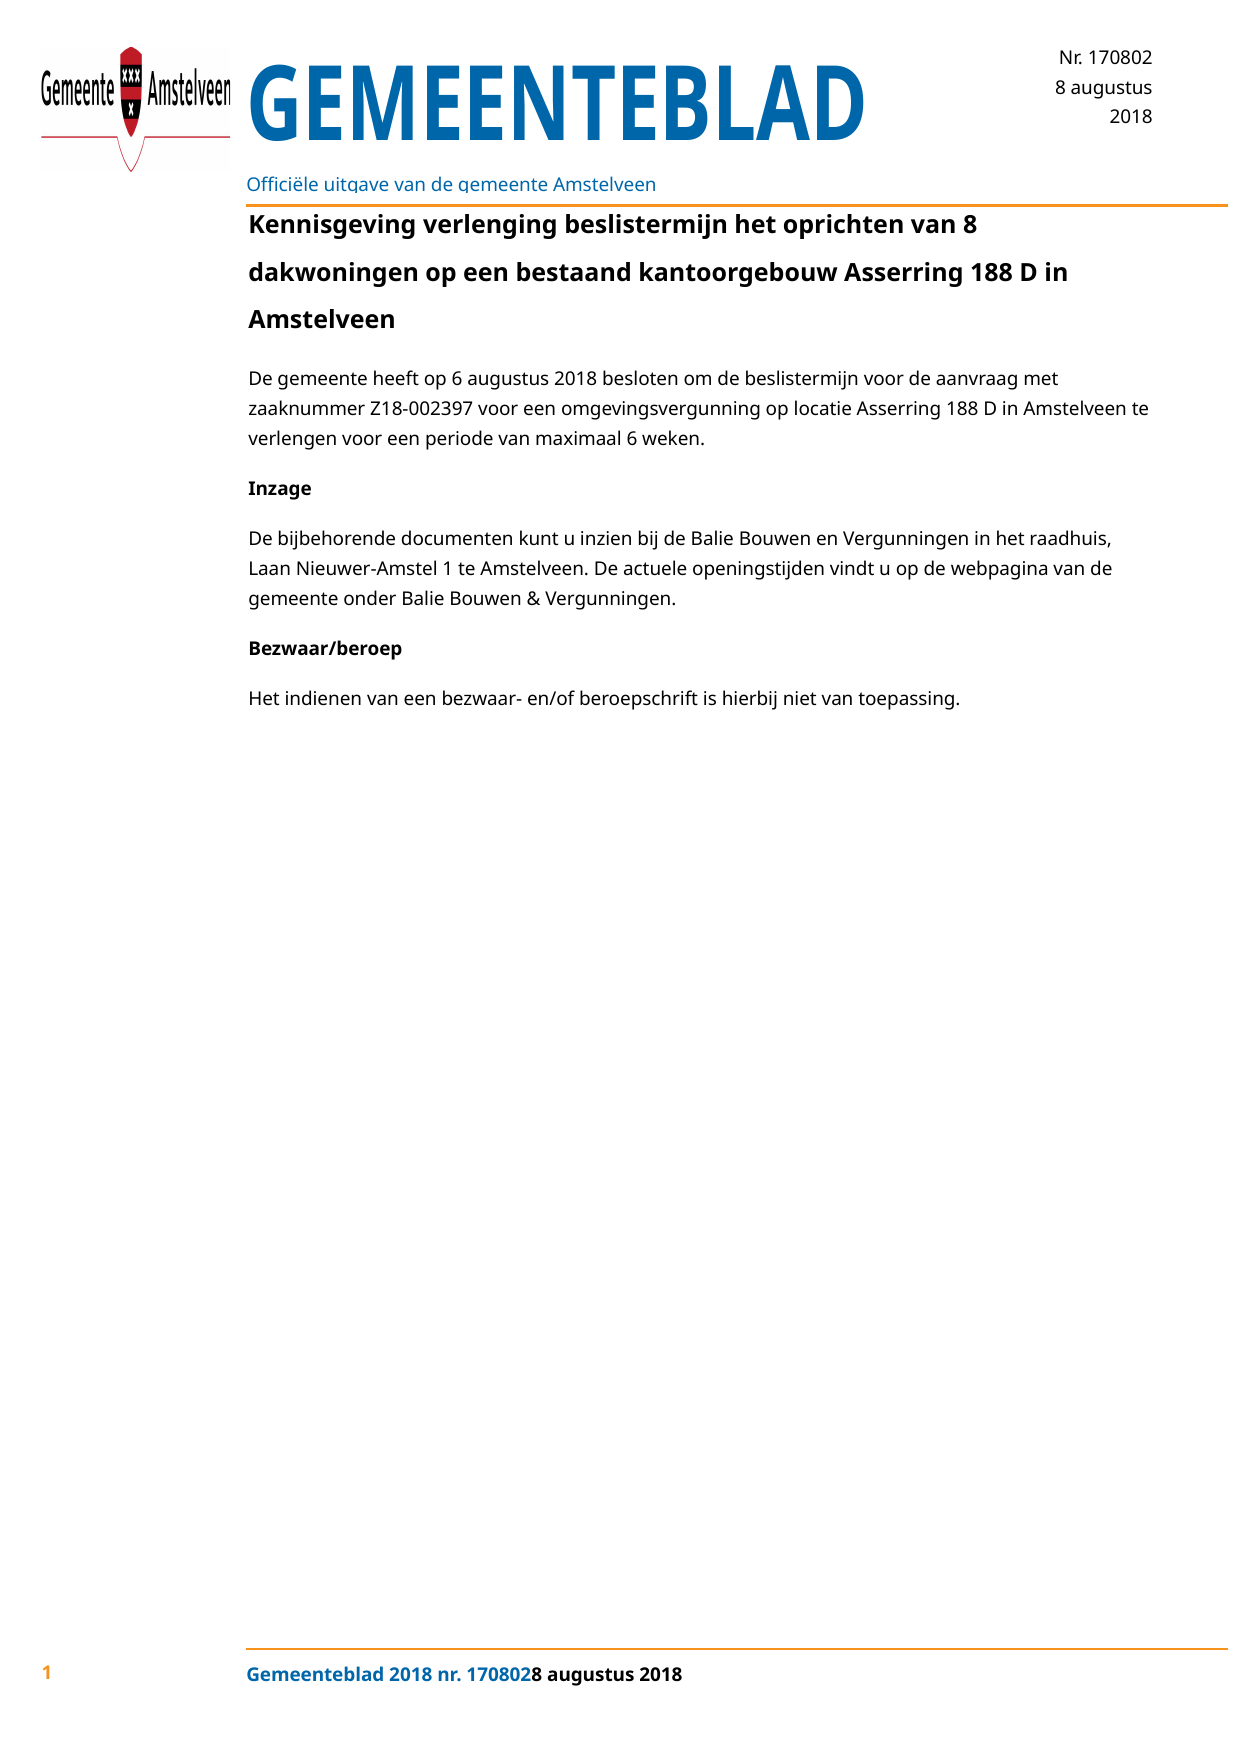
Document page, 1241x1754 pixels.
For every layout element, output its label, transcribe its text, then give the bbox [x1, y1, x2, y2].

text De bijbehorende documenten kunt u inzien bij de Balie Bouwen en Vergunningen in het raadhuis, Laan Nieuwer-Amstel 1 te Amstelveen. De actuele openingstijden vindt u op de webpagina van de gemeente onder Balie Bouwen & Vergunningen. [248, 526, 1152, 610]
text De gemeente heeft op 6 augustus 2018 besloten om de beslistermijn voor de aanvraag met zaaknummer Z18-002397 voor een omgevingsvergunning op locatie Asserring 188 D in Amstelveen te verlengen voor een periode van maximaal 6 weken. [248, 366, 1152, 450]
text Kennisgeving verlenging beslistermijn het oprichten van 8 dakwoningen op een bestaand kantoorgebouw Asserring 188 D in Amstelveen [248, 207, 1152, 336]
picture [41, 47, 231, 172]
text Bezwaar/beroep [248, 635, 1152, 661]
text Inzage [248, 475, 1152, 501]
text Het indienen van een bezwaar- en/of beroepschrift is hierbij niet van toepassing. [248, 686, 1152, 711]
